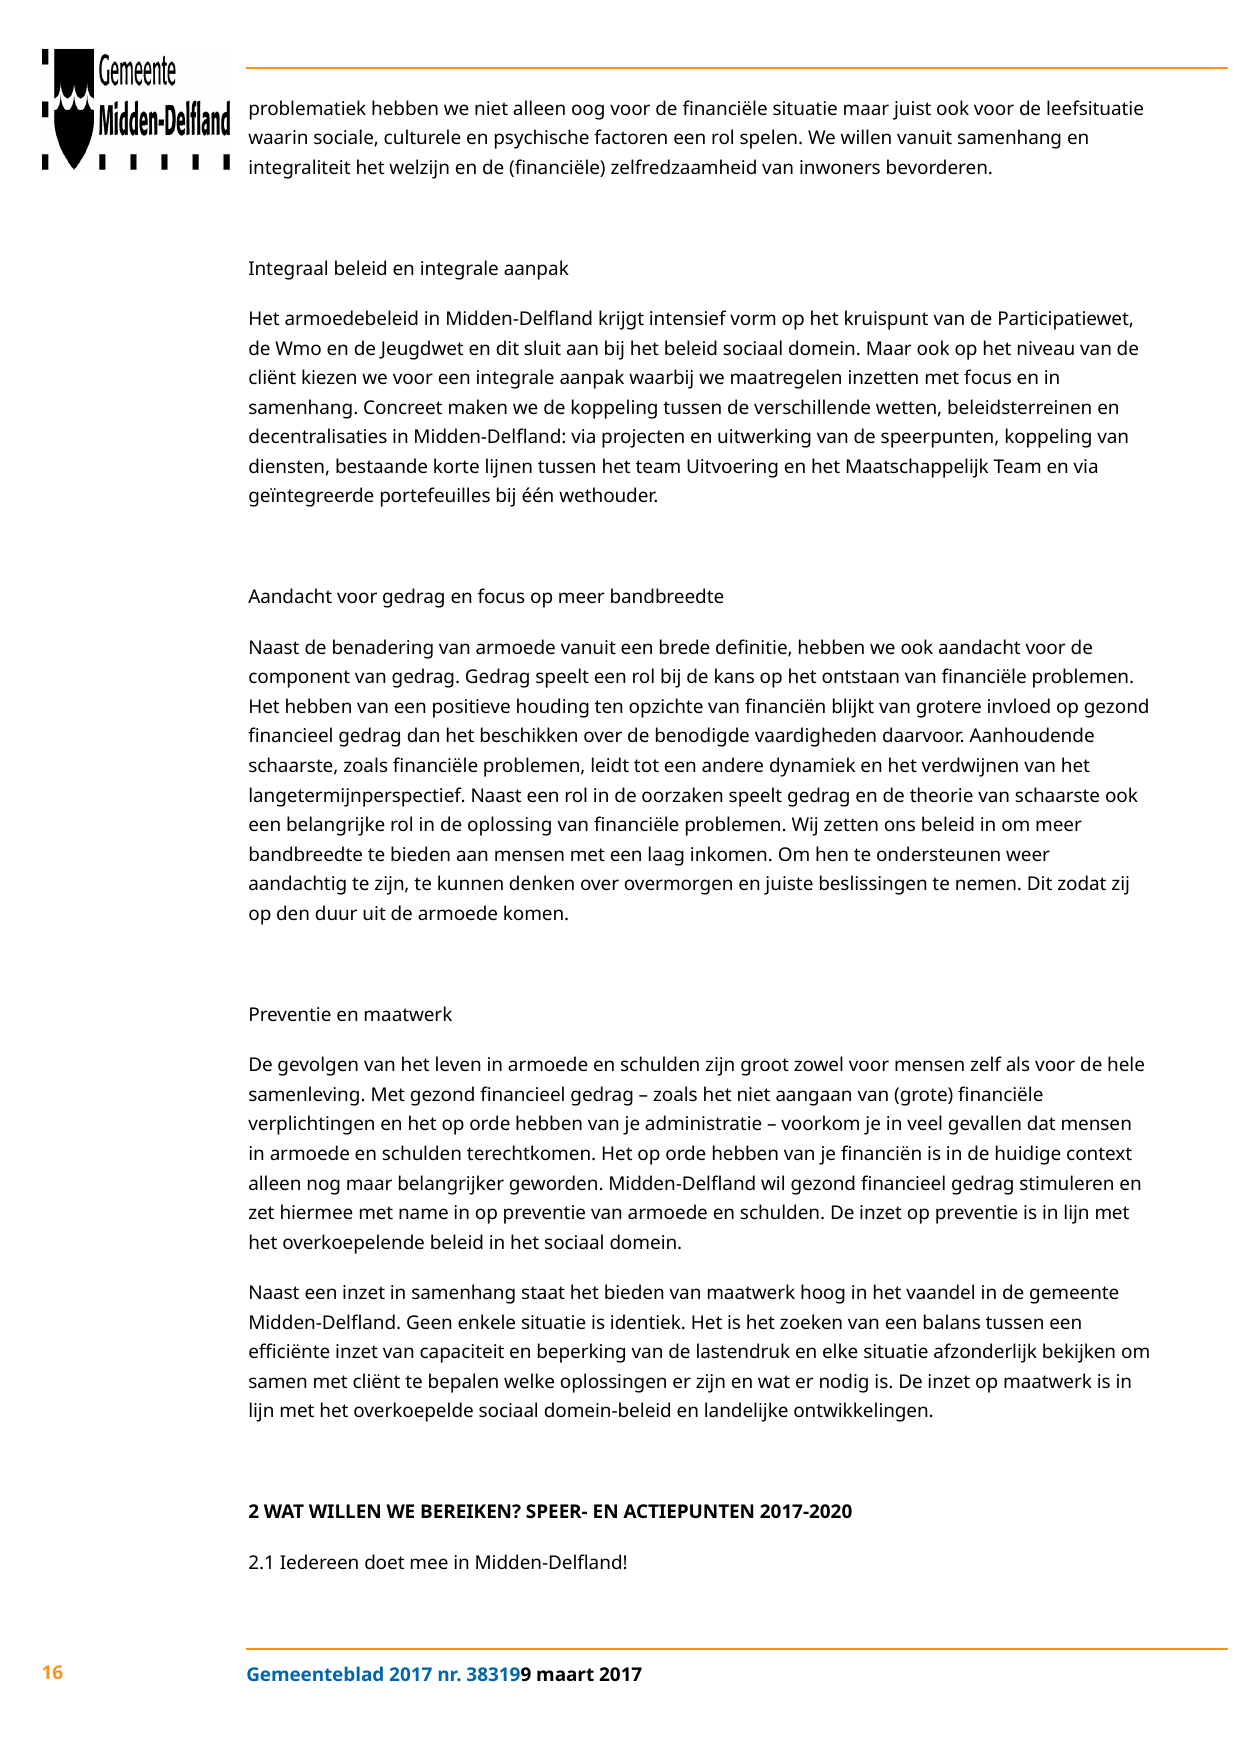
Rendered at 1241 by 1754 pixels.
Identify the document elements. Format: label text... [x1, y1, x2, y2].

text De gevolgen van het leven in armoede en schulden zijn groot zowel voor mensen zelf als voor de hele samenleving. Met gezond financieel gedrag – zoals het niet aangaan van (grote) financiële verplichtingen en het op orde hebben van je administratie – voorkom je in veel gevallen dat mensen in armoede en schulden terechtkomen. Het op orde hebben van je financiën is in de huidige context alleen nog maar belangrijker geworden. Midden-Delfland wil gezond financieel gedrag stimuleren en zet hiermee met name in op preventie van armoede en schulden. De inzet op preventie is in lijn met het overkoepelende beleid in het sociaal domein. [248, 1051, 1152, 1255]
text problematiek hebben we niet alleen oog voor de financiële situatie maar juist ook voor de leefsituatie waarin sociale, culturele en psychische factoren een rol spelen. We willen vanuit samenhang en integraliteit het welzijn en de (financiële) zelfredzaamheid van inwoners bevorderen. [248, 95, 1152, 180]
text Preventie en maatwerk [248, 1001, 1152, 1027]
text Het armoedebeleid in Midden-Delfland krijgt intensief vorm op het kruispunt van de Participatiewet, de Wmo en de Jeugdwet en dit sluit aan bij het beleid sociaal domein. Maar ook op het niveau van de cliënt kiezen we voor een integrale aanpak waarbij we maatregelen inzetten met focus en in samenhang. Concreet maken we de koppeling tussen de verschillende wetten, beleidsterreinen en decentralisaties in Midden-Delfland: via projecten en uitwerking van de speerpunten, koppeling van diensten, bestaande korte lijnen tussen het team Uitvoering en het Maatschappelijk Team en via geïntegreerde portefeuilles bij één wethouder. [248, 305, 1152, 508]
text 2.1 Iedereen doet mee in Midden-Delfland! [248, 1549, 1152, 1575]
picture [41, 47, 231, 172]
text Integraal beleid en integrale aanpak [248, 255, 1152, 281]
text Naast de benadering van armoede vanuit een brede definitie, hebben we ook aandacht voor de component van gedrag. Gedrag speelt een rol bij de kans op het ontstaan van financiële problemen. Het hebben van een positieve houding ten opzichte van financiën blijkt van grotere invloed op gezond financieel gedrag dan het beschikken over de benodigde vaardigheden daarvoor. Aanhoudende schaarste, zoals financiële problemen, leidt tot een andere dynamiek en het verdwijnen van het langetermijnperspectief. Naast een rol in de oorzaken speelt gedrag en de theorie van schaarste ook een belangrijke rol in de oplossing van financiële problemen. Wij zetten ons beleid in om meer bandbreedte te bieden aan mensen met een laag inkomen. Om hen te ondersteunen weer aandachtig te zijn, te kunnen denken over overmorgen en juiste beslissingen te nemen. Dit zodat zij op den duur uit de armoede komen. [248, 634, 1152, 926]
text Aandacht voor gedrag en focus op meer bandbreedte [248, 583, 1152, 609]
text 2 WAT WILLEN WE BEREIKEN? SPEER- EN ACTIEPUNTEN 2017-2020 [248, 1498, 1152, 1524]
text Naast een inzet in samenhang staat het bieden van maatwerk hoog in het vaandel in de gemeente Midden-Delfland. Geen enkele situatie is identiek. Het is het zoeken van een balans tussen een efficiënte inzet van capaciteit en beperking van de lastendruk en elke situatie afzonderlijk bekijken om samen met cliënt te bepalen welke oplossingen er zijn en wat er nodig is. De inzet op maatwerk is in lijn met het overkoepelde sociaal domein-beleid en landelijke ontwikkelingen. [248, 1279, 1152, 1423]
